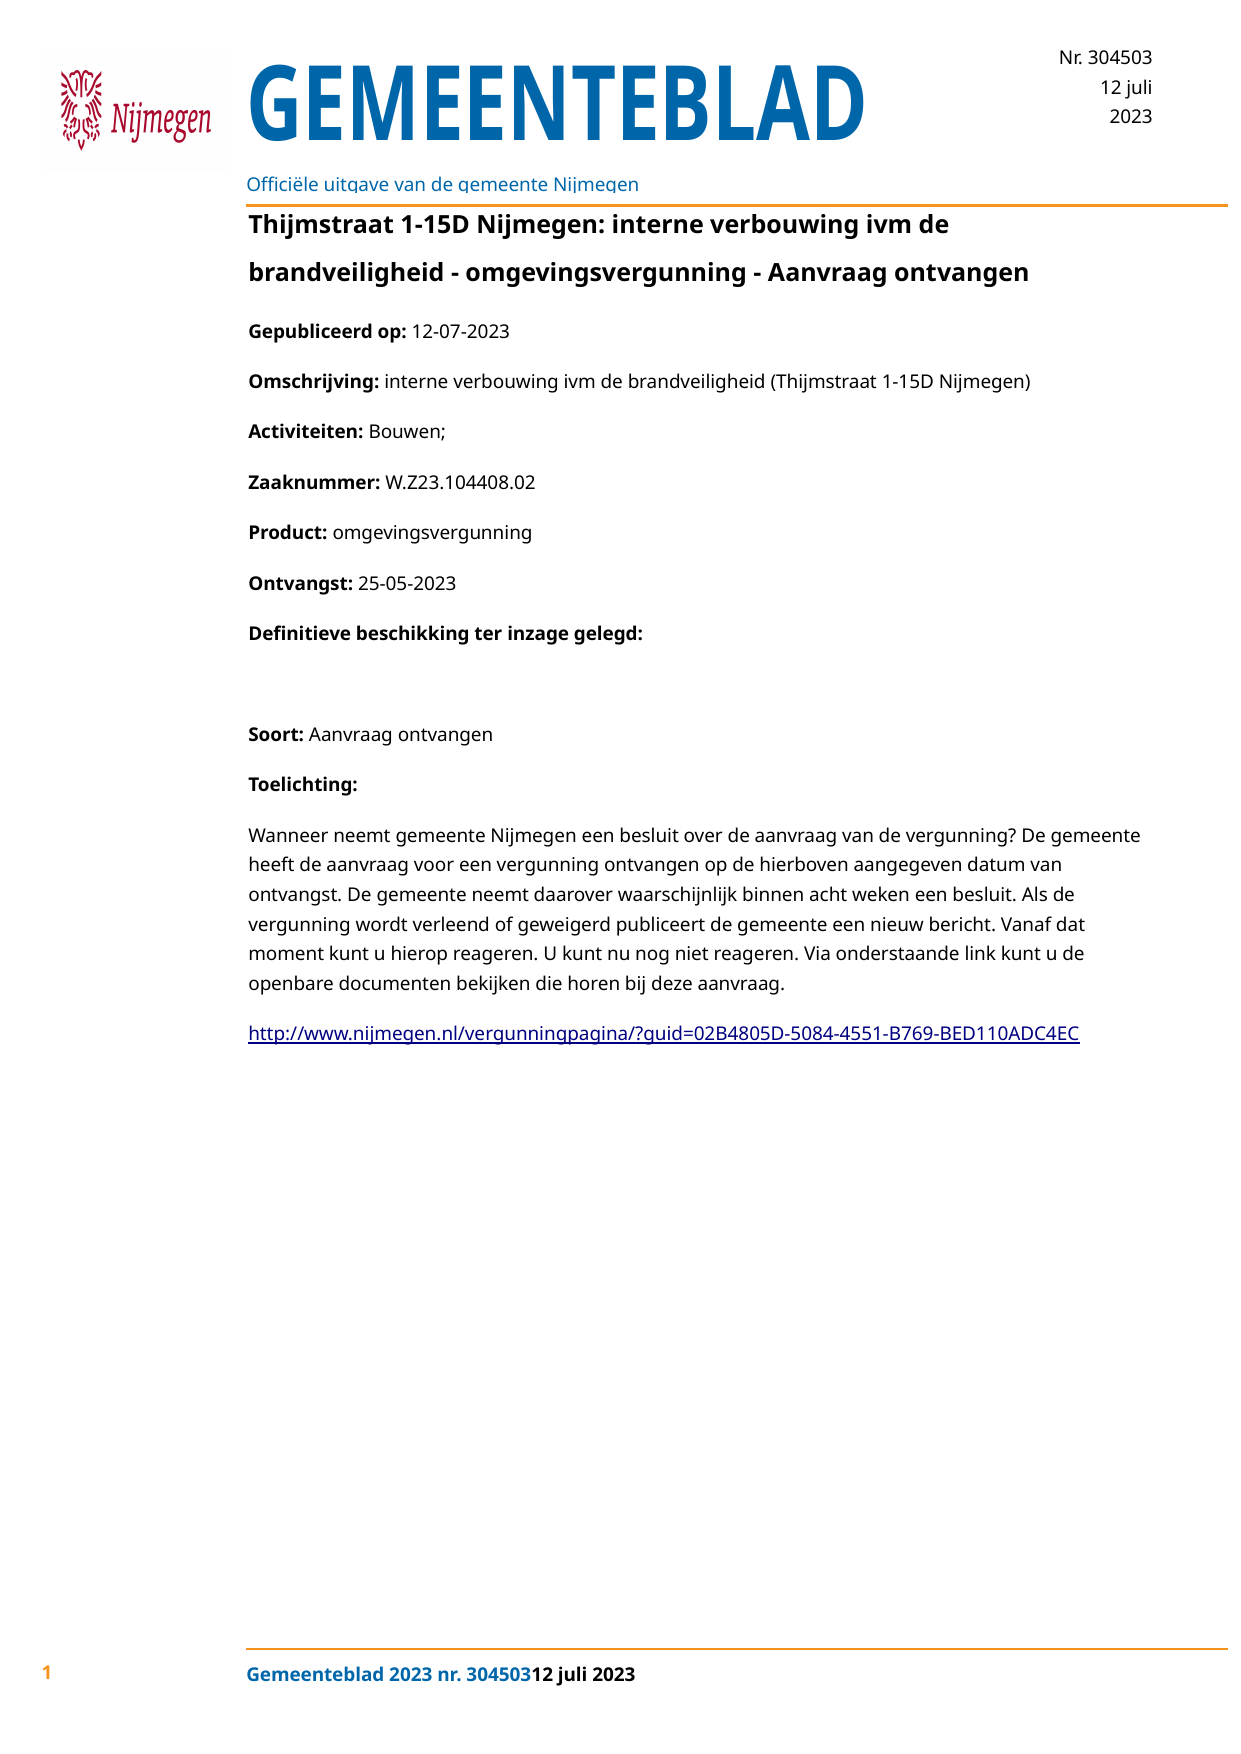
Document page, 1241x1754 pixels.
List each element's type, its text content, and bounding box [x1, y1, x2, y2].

text Wanneer neemt gemeente Nijmegen een besluit over de aanvraag van de vergunning? De gemeente heeft de aanvraag voor een vergunning ontvangen op de hierboven aangegeven datum van ontvangst. De gemeente neemt daarover waarschijnlijk binnen acht weken een besluit. Als de vergunning wordt verleend of geweigerd publiceert de gemeente een nieuw bericht. Vanaf dat moment kunt u hierop reageren. U kunt nu nog niet reageren. Via onderstaande link kunt u de openbare documenten bekijken die horen bij deze aanvraag. [248, 822, 1152, 996]
picture [41, 47, 231, 172]
text Thijmstraat 1-15D Nijmegen: interne verbouwing ivm de brandveiligheid - omgevingsvergunning - Aanvraag ontvangen [248, 207, 1152, 288]
text Product: omgevingsvergunning [248, 519, 1152, 545]
text Definitieve beschikking ter inzage gelegd: [248, 620, 1152, 646]
text Soort: Aanvraag ontvangen [248, 721, 1152, 747]
text Toelichting: [248, 772, 1152, 797]
text Activiteiten: Bouwen; [248, 419, 1152, 444]
text http://www.nijmegen.nl/vergunningpagina/?guid=02B4805D-5084-4551-B769-BED110ADC4EC [248, 1020, 1152, 1046]
text Omschrijving: interne verbouwing ivm de brandveiligheid (Thijmstraat 1-15D Nijmegen) [248, 368, 1152, 394]
text Ontvangst: 25-05-2023 [248, 570, 1152, 596]
text Zaaknummer: W.Z23.104408.02 [248, 469, 1152, 495]
text Gepubliceerd op: 12-07-2023 [248, 318, 1152, 344]
